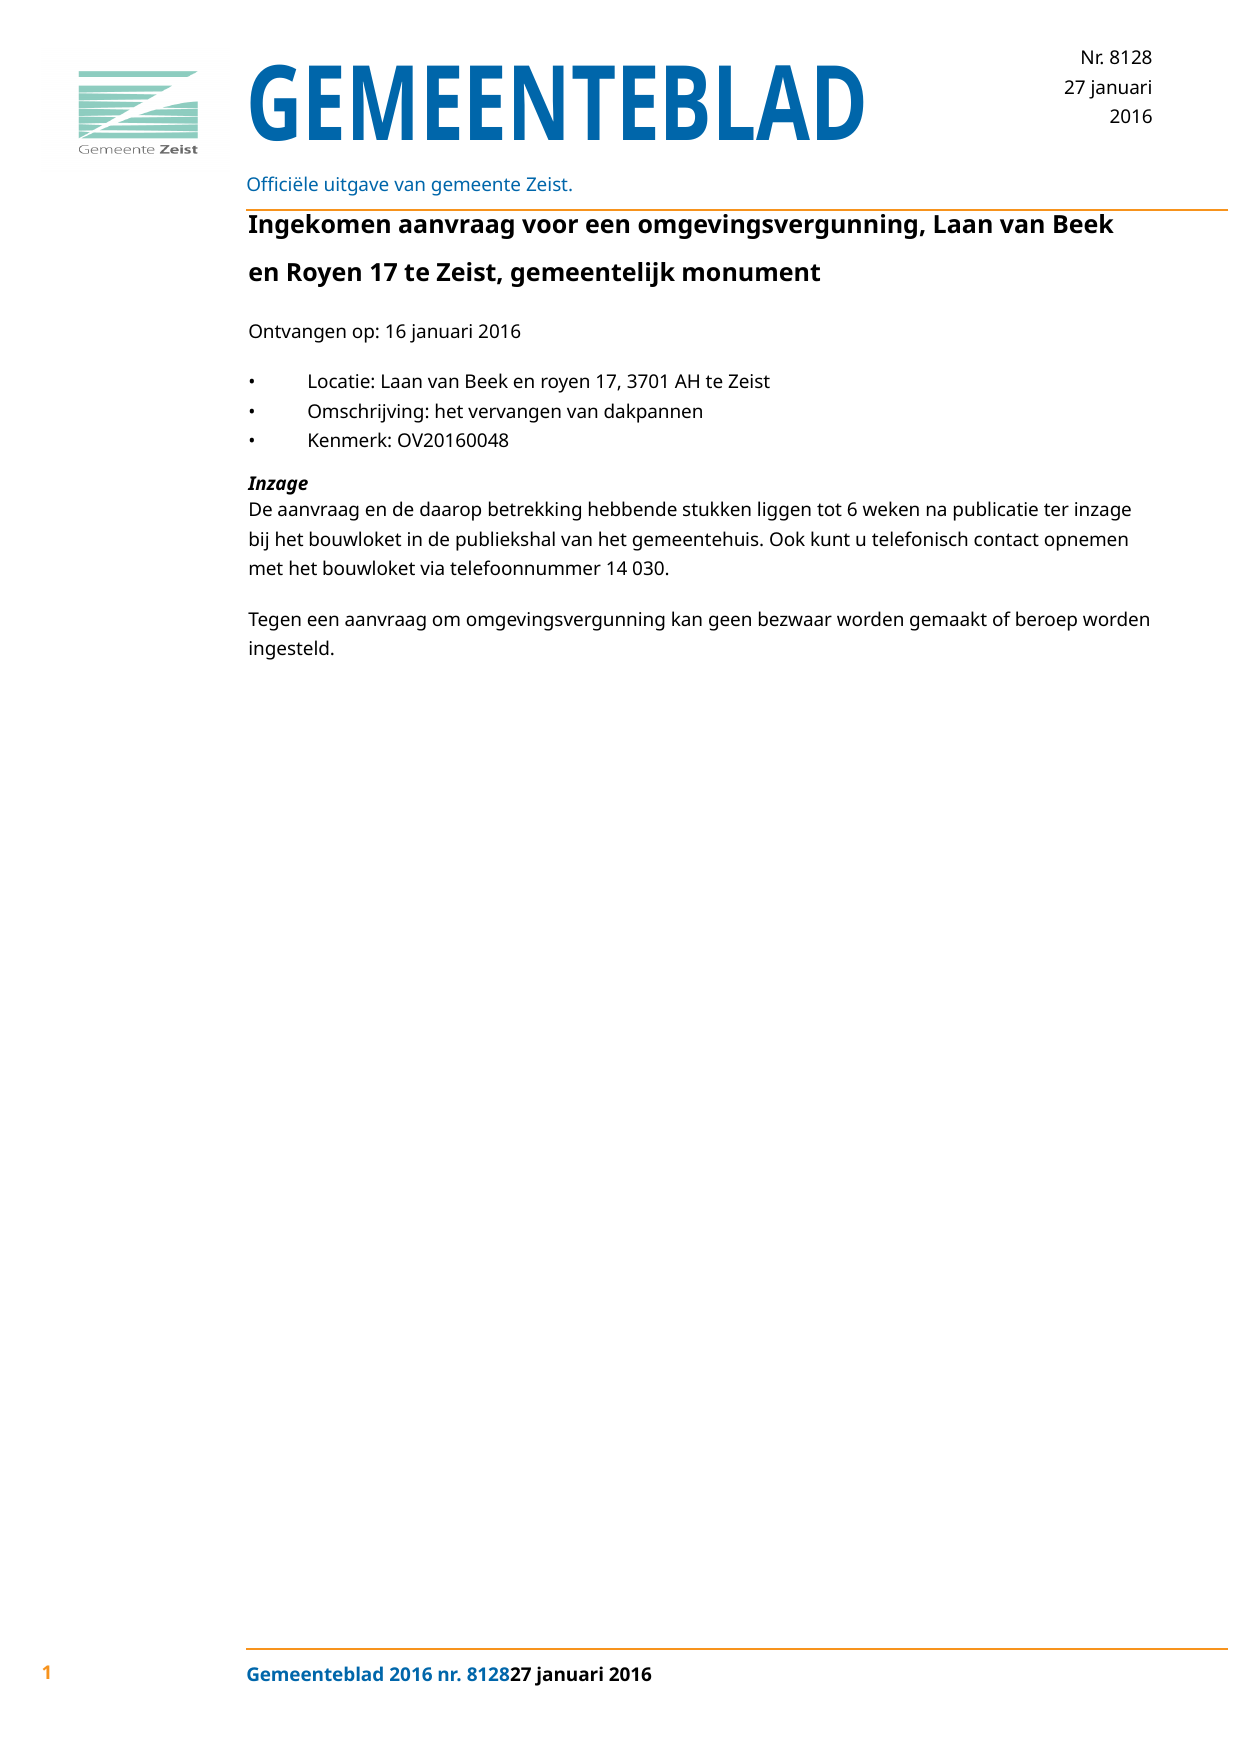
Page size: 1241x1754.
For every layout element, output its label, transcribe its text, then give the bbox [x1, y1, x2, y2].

list Omschrijving: het vervangen van dakpannen [248, 398, 1152, 424]
text Inzage [248, 471, 1152, 496]
text Tegen een aanvraag om omgevingsvergunning kan geen bezwaar worden gemaakt of beroep worden ingesteld. [248, 606, 1152, 661]
list Kenmerk: OV20160048 [248, 427, 1152, 453]
text Ontvangen op: 16 januari 2016 [248, 318, 1152, 344]
picture [41, 47, 231, 172]
list Locatie: Laan van Beek en royen 17, 3701 AH te Zeist [248, 368, 1152, 394]
text De aanvraag en de daarop betrekking hebbende stukken liggen tot 6 weken na publicatie ter inzage bij het bouwloket in de publiekshal van het gemeentehuis. Ook kunt u telefonisch contact opnemen met het bouwloket via telefoonnummer 14 030. [248, 496, 1152, 581]
text Ingekomen aanvraag voor een omgevingsvergunning, Laan van Beek en Royen 17 te Zeist, gemeentelijk monument [248, 211, 1152, 288]
